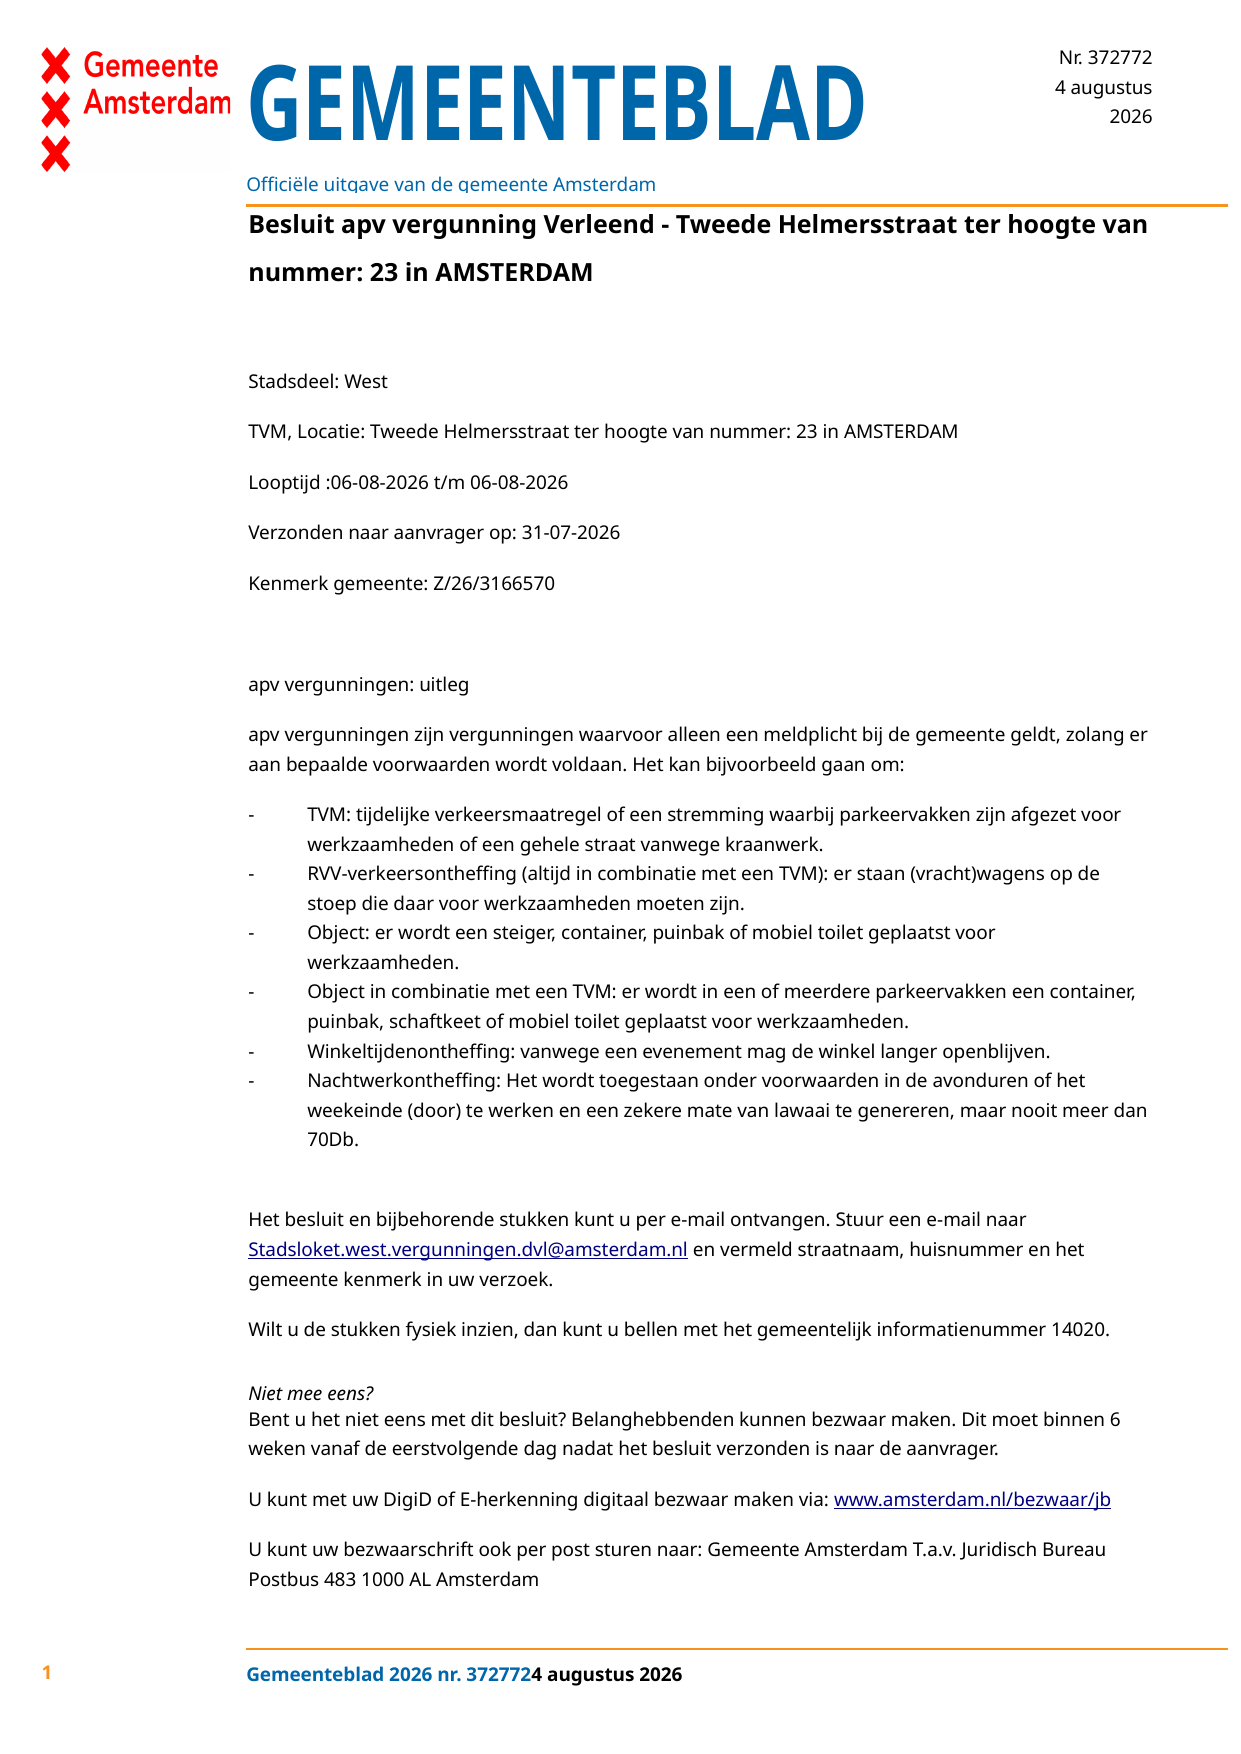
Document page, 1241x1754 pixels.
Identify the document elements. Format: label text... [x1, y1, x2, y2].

list Nachtwerkontheffing: Het wordt toegestaan onder voorwaarden in de avonduren of het weekeinde (door) te werken en een zekere mate van lawaai te genereren, maar nooit meer dan 70Db. [248, 1067, 1152, 1152]
text Verzonden naar aanvrager op: 31-07-2026 [248, 519, 1152, 545]
list Object: er wordt een steiger, container, puinbak of mobiel toilet geplaatst voor werkzaamheden. [248, 919, 1152, 975]
list RVV-verkeersontheffing (altijd in combinatie met een TVM): er staan (vracht)wagens op de stoep die daar voor werkzaamheden moeten zijn. [248, 860, 1152, 916]
text U kunt uw bezwaarschrift ook per post sturen naar: Gemeente Amsterdam T.a.v. Juridisch Bureau Postbus 483 1000 AL Amsterdam [248, 1536, 1152, 1592]
list TVM: tijdelijke verkeersmaatregel of een stremming waarbij parkeervakken zijn afgezet voor werkzaamheden of een gehele straat vanwege kraanwerk. [248, 801, 1152, 857]
list Object in combinatie met een TVM: er wordt in een of meerdere parkeervakken een container, puinbak, schaftkeet of mobiel toilet geplaatst voor werkzaamheden. [248, 979, 1152, 1034]
list Winkeltijdenontheffing: vanwege een evenement mag de winkel langer openblijven. [248, 1038, 1152, 1064]
picture [41, 47, 231, 172]
text U kunt met uw DigiD of E-herkenning digitaal bezwaar maken via: www.amsterdam.nl/bezwaar/jb [248, 1486, 1152, 1512]
text Looptijd :06-08-2026 t/m 06-08-2026 [248, 469, 1152, 495]
text Het besluit en bijbehorende stukken kunt u per e-mail ontvangen. Stuur een e-mail naar Stadsloket.west.vergunningen.dvl@amsterdam.nl en vermeld straatnaam, huisnummer en het gemeente kenmerk in uw verzoek. [248, 1207, 1152, 1292]
text Kenmerk gemeente: Z/26/3166570 [248, 570, 1152, 596]
text Stadsdeel: West [248, 368, 1152, 394]
text Besluit apv vergunning Verleend - Tweede Helmersstraat ter hoogte van nummer: 23 in AMSTERDAM [248, 207, 1152, 288]
text Niet mee eens? [248, 1380, 1152, 1406]
text apv vergunningen zijn vergunningen waarvoor alleen een meldplicht bij de gemeente geldt, zolang er aan bepaalde voorwaarden wordt voldaan. Het kan bijvoorbeeld gaan om: [248, 721, 1152, 777]
text Wilt u de stukken fysiek inzien, dan kunt u bellen met het gemeentelijk informatienummer 14020. [248, 1316, 1152, 1342]
text TVM, Locatie: Tweede Helmersstraat ter hoogte van nummer: 23 in AMSTERDAM [248, 419, 1152, 444]
text apv vergunningen: uitleg [248, 671, 1152, 697]
text Bent u het niet eens met dit besluit? Belanghebbenden kunnen bezwaar maken. Dit moet binnen 6 weken vanaf de eerstvolgende dag nadat het besluit verzonden is naar de aanvrager. [248, 1406, 1152, 1461]
